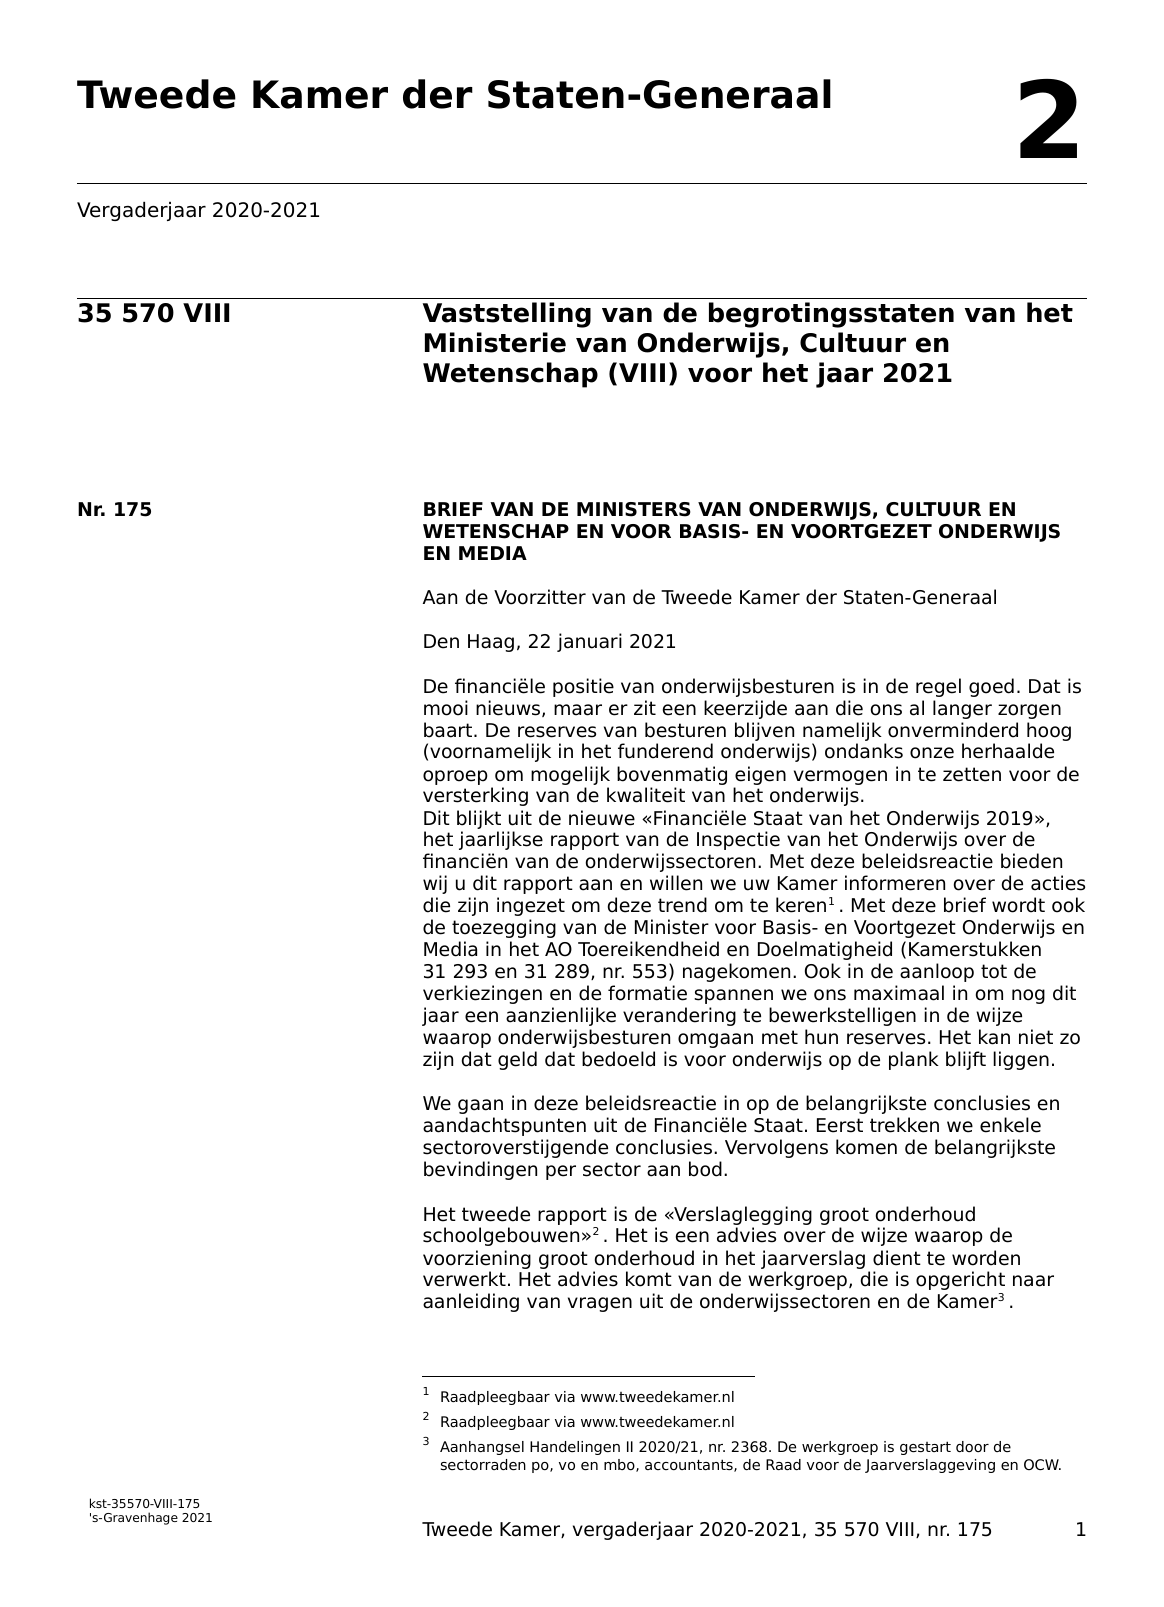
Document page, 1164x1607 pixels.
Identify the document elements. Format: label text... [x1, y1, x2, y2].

text Raadpleegbaar via www.tweedekamer.nl [422, 1385, 1087, 1407]
subtitle 35 570 VIII Vaststelling van de begrotingsstaten van het Ministerie van Onderwijs, Cultuur en Wetenschap (VIII) voor het jaar 2021 [77, 299, 1087, 388]
text Het tweede rapport is de «Verslaglegging groot onderhoud schoolgebouwen». Het is een advies over de wijze waarop de voorziening groot onderhoud in het jaarverslag dient te worden verwerkt. Het advies komt van de werkgroep, die is opgericht naar aanleiding van vragen uit de onderwijssectoren en de Kamer. [422, 1203, 1087, 1313]
text Den Haag, 22 januari 2021 [422, 631, 1087, 653]
text kst-35570-VIII-175 [88, 1497, 323, 1511]
table_header Tweede Kamer der Staten-Generaal [77, 59, 886, 183]
table_header 2 [886, 59, 1087, 183]
text Raadpleegbaar via www.tweedekamer.nl [422, 1410, 1087, 1432]
text De financiële positie van onderwijsbesturen is in de regel goed. Dat is mooi nieuws, maar er zit een keerzijde aan die ons al langer zorgen baart. De reserves van besturen blijven namelijk onverminderd hoog (voornamelijk in het funderend onderwijs) ondanks onze herhaalde oproep om mogelijk bovenmatig eigen vermogen in te zetten voor de versterking van de kwaliteit van het onderwijs. [422, 676, 1087, 807]
table_cell Vergaderjaar 2020-2021 [77, 184, 1087, 298]
subtitle Nr. 175 BRIEF VAN DE MINISTERS VAN ONDERWIJS, CULTUUR EN WETENSCHAP EN VOOR BASIS- EN VOORTGEZET ONDERWIJS EN MEDIA [77, 499, 1087, 565]
text 's-Gravenhage 2021 [88, 1511, 323, 1525]
text Dit blijkt uit de nieuwe «Financiële Staat van het Onderwijs 2019», het jaarlijkse rapport van de Inspectie van het Onderwijs over de financiën van de onderwijssectoren. Met deze beleidsreactie bieden wij u dit rapport aan en willen we uw Kamer informeren over de acties die zijn ingezet om deze trend om te keren. Met deze brief wordt ook de toezegging van de Minister voor Basis- en Voortgezet Onderwijs en Media in het AO Toereikendheid en Doelmatigheid (Kamerstukken 31 293 en 31 289, nr. 553) nagekomen. Ook in de aanloop tot de verkiezingen en de formatie spannen we ons maximaal in om nog dit jaar een aanzienlijke verandering te bewerkstelligen in de wijze waarop onderwijsbesturen omgaan met hun reserves. Het kan niet zo zijn dat geld dat bedoeld is voor onderwijs op de plank blijft liggen. [422, 807, 1087, 1071]
text Aanhangsel Handelingen II 2020/21, nr. 2368. De werkgroep is gestart door de sectorraden po, vo en mbo, accountants, de Raad voor de Jaarverslaggeving en OCW. [422, 1435, 1087, 1474]
text We gaan in deze beleidsreactie in op de belangrijkste conclusies en aandachtspunten uit de Financiële Staat. Eerst trekken we enkele sectoroverstijgende conclusies. Vervolgens komen de belangrijkste bevindingen per sector aan bod. [422, 1093, 1087, 1181]
text Aan de Voorzitter van de Tweede Kamer der Staten-Generaal [422, 587, 1087, 609]
